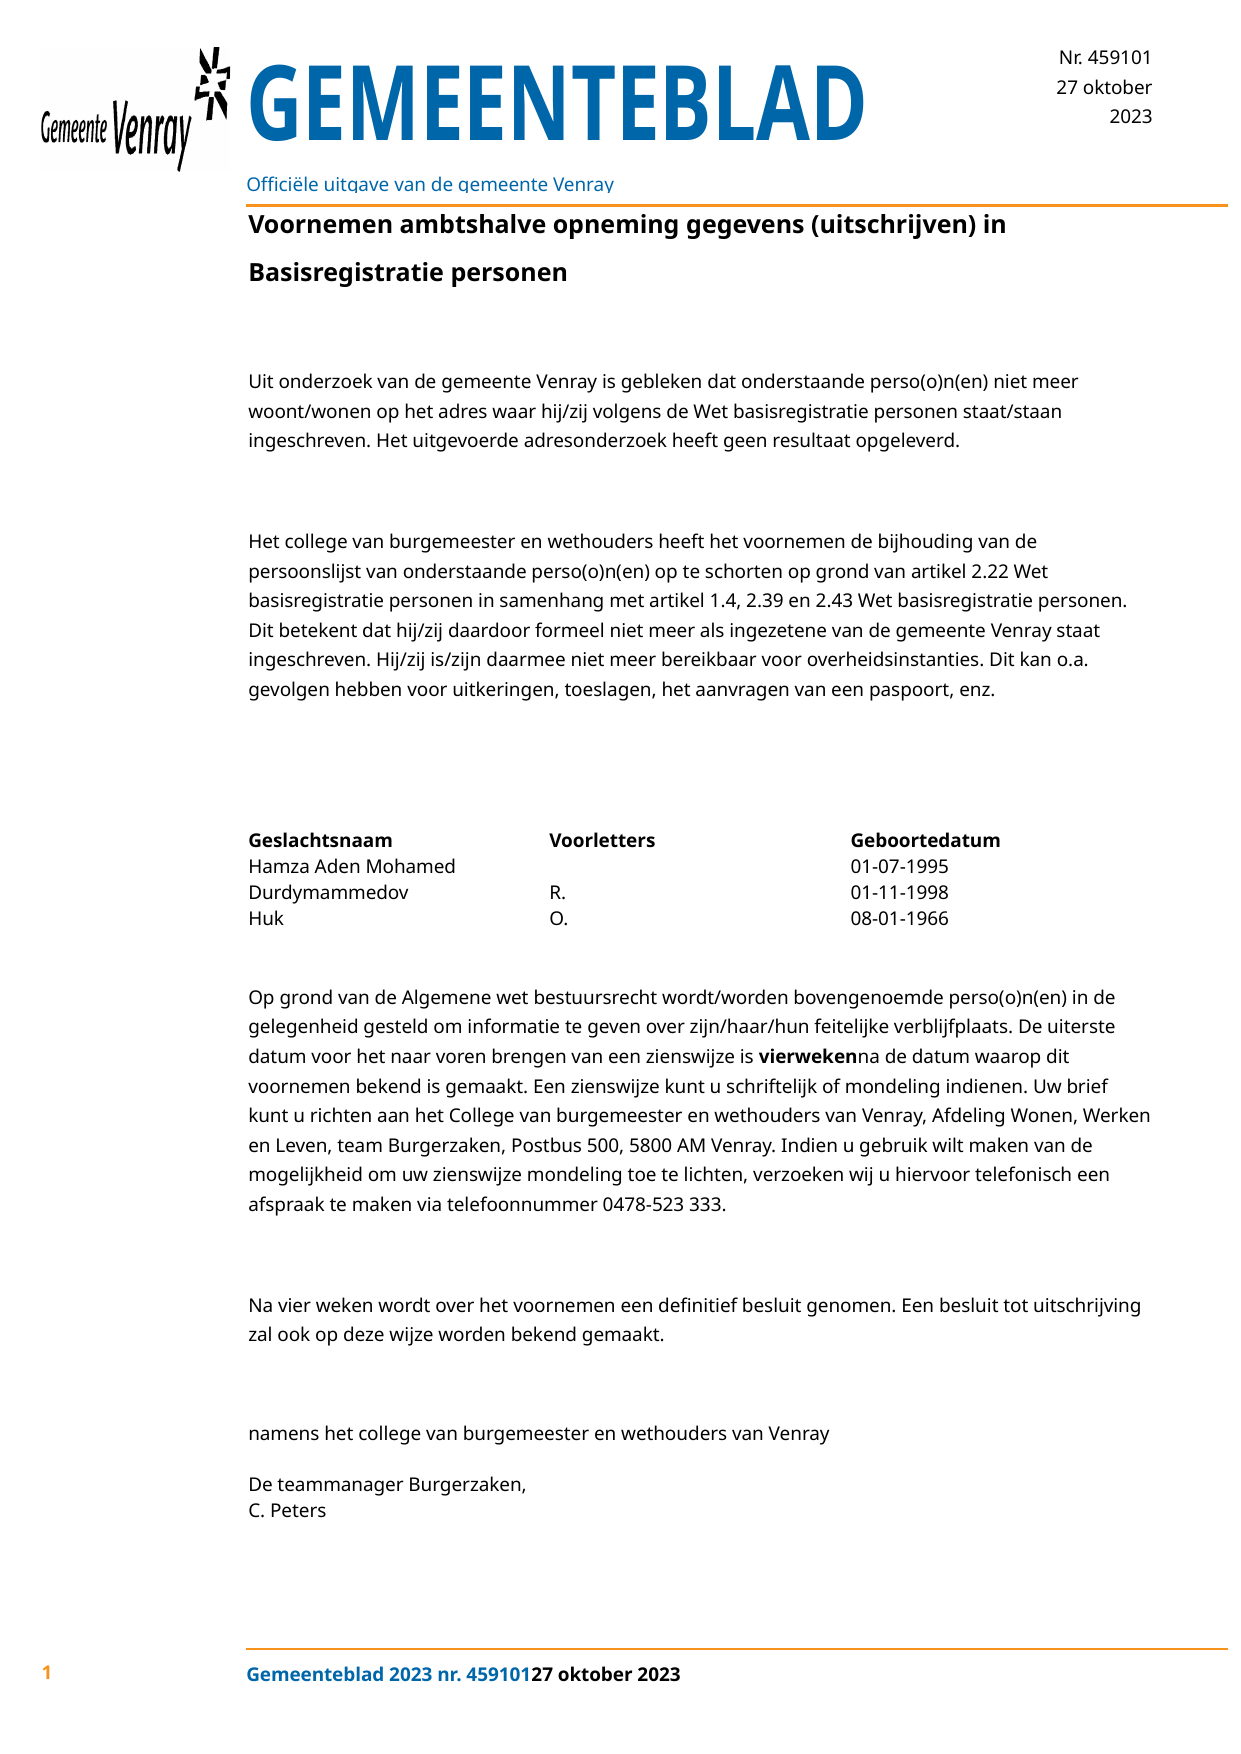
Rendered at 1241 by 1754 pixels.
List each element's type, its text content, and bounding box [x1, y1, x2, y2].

table_cell 08-01-1966 [850, 905, 1152, 931]
table_cell R. [549, 879, 850, 905]
text Voornemen ambtshalve opneming gegevens (uitschrijven) in Basisregistratie personen [248, 207, 1152, 288]
text Het college van burgemeester en wethouders heeft het voornemen de bijhouding van de persoonslijst van onderstaande perso(o)n(en) op te schorten op grond van artikel 2.22 Wet basisregistratie personen in samenhang met artikel 1.4, 2.39 en 2.43 Wet basisregistratie personen. Dit betekent dat hij/zij daardoor formeel niet meer als ingezetene van de gemeente Venray staat ingeschreven. Hij/zij is/zijn daarmee niet meer bereikbaar voor overheidsinstanties. Dit kan o.a. gevolgen hebben voor uitkeringen, toeslagen, het aanvragen van een paspoort, enz. [248, 528, 1152, 702]
table_cell Huk [248, 905, 549, 931]
text De teammanager Burgerzaken, [248, 1471, 1152, 1497]
table_header Voorletters [549, 828, 850, 853]
table_cell 01-11-1998 [850, 879, 1152, 905]
table_header Geboortedatum [850, 828, 1152, 853]
text Op grond van de Algemene wet bestuursrecht wordt/worden bovengenoemde perso(o)n(en) in de gelegenheid gesteld om informatie te geven over zijn/haar/hun feitelijke verblijfplaats. De uiterste datum voor het naar voren brengen van een zienswijze is vierwekenna de datum waarop dit voornemen bekend is gemaakt. Een zienswijze kunt u schriftelijk of mondeling indienen. Uw brief kunt u richten aan het College van burgemeester en wethouders van Venray, Afdeling Wonen, Werken en Leven, team Burgerzaken, Postbus 500, 5800 AM Venray. Indien u gebruik wilt maken van de mogelijkheid om uw zienswijze mondeling toe te lichten, verzoeken wij u hiervoor telefonisch een afspraak te maken via telefoonnummer 0478-523 333. [248, 984, 1152, 1217]
table_cell Hamza Aden Mohamed [248, 853, 549, 879]
table_cell 01-07-1995 [850, 853, 1152, 879]
text C. Peters [248, 1497, 1152, 1523]
table_cell Durdymammedov [248, 879, 549, 905]
table_cell O. [549, 905, 850, 931]
table_header Geslachtsnaam [248, 828, 549, 853]
text Uit onderzoek van de gemeente Venray is gebleken dat onderstaande perso(o)n(en) niet meer woont/wonen op het adres waar hij/zij volgens de Wet basisregistratie personen staat/staan ingeschreven. Het uitgevoerde adresonderzoek heeft geen resultaat opgeleverd. [248, 368, 1152, 453]
table_cell [549, 853, 850, 879]
text Na vier weken wordt over het voornemen een definitief besluit genomen. Een besluit tot uitschrijving zal ook op deze wijze worden bekend gemaakt. [248, 1292, 1152, 1347]
text namens het college van burgemeester en wethouders van Venray [248, 1420, 1152, 1446]
picture [41, 47, 231, 172]
